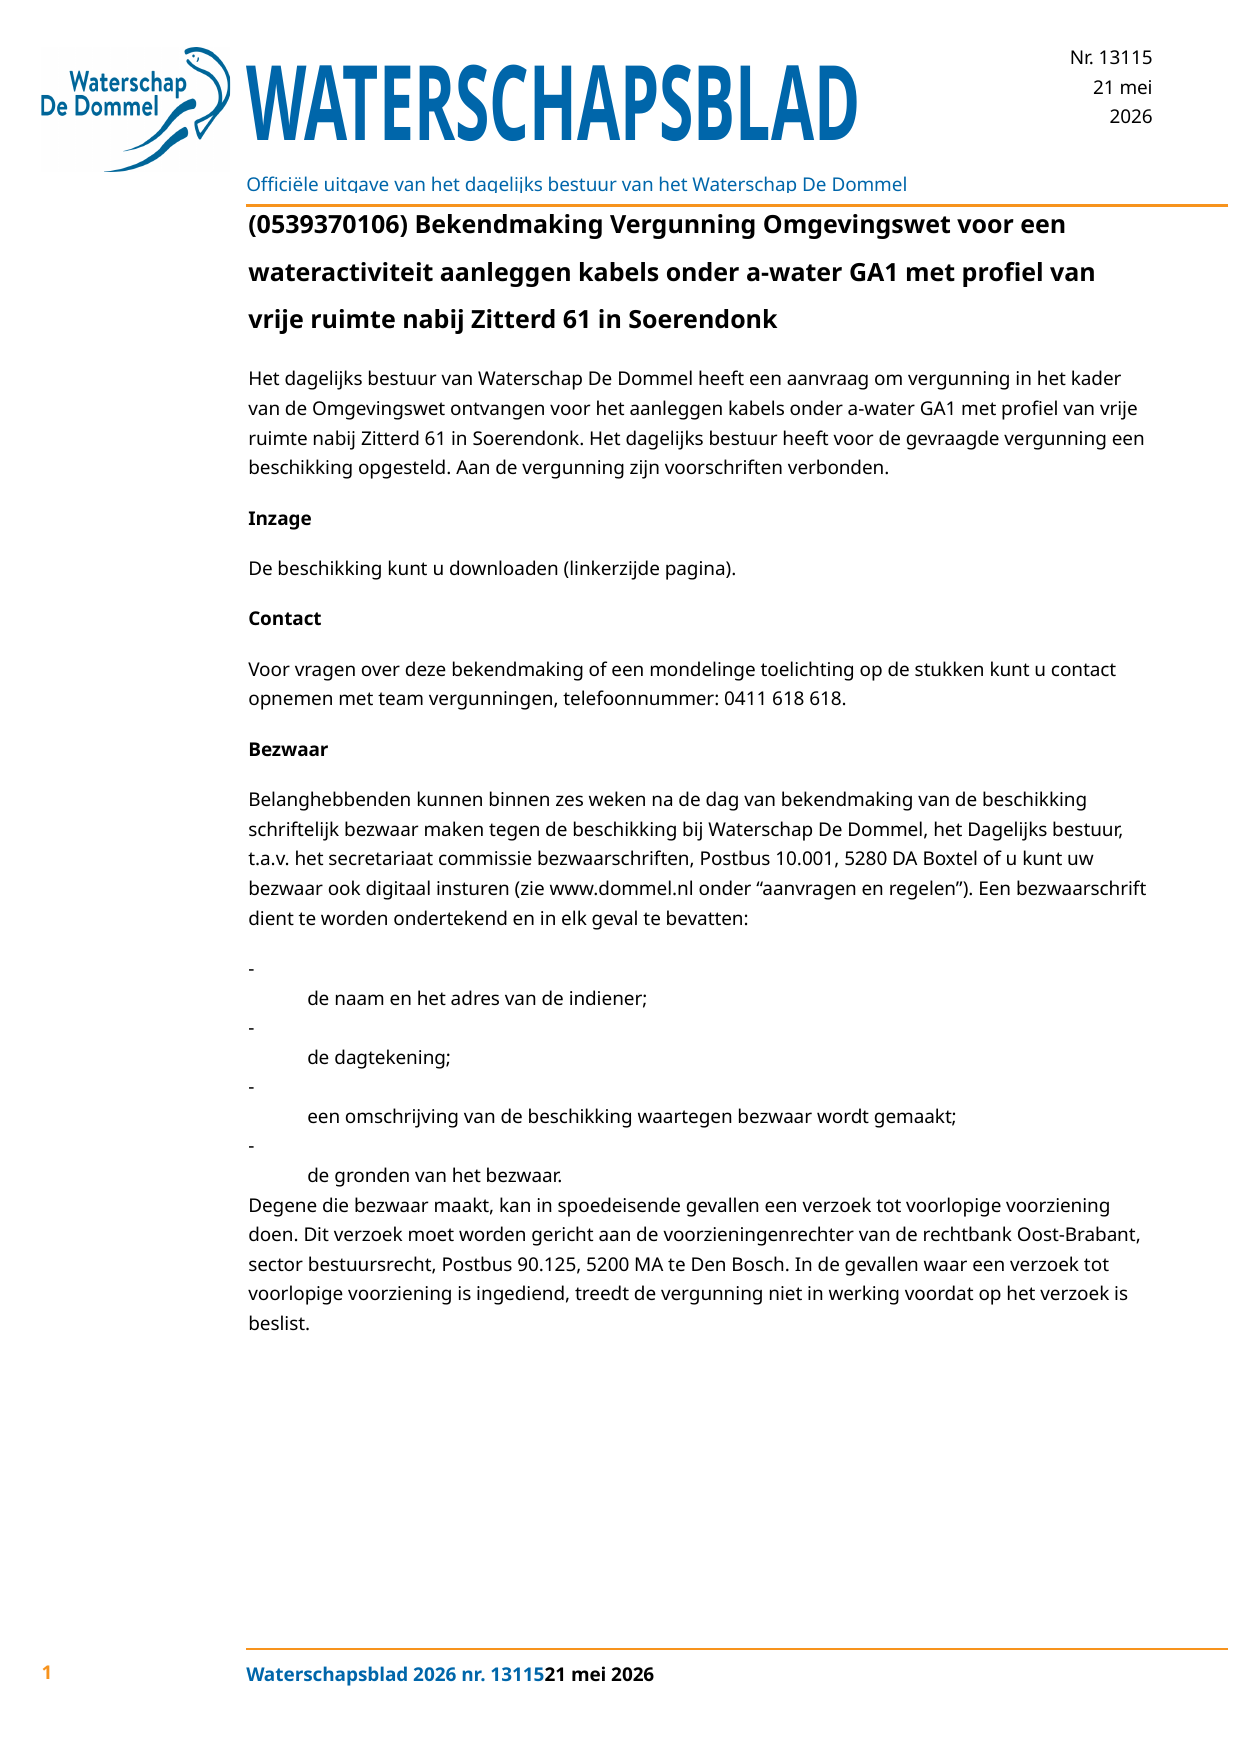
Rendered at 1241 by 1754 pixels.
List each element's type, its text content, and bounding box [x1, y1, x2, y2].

text Voor vragen over deze bekendmaking of een mondelinge toelichting op de stukken kunt u contact opnemen met team vergunningen, telefoonnummer: 0411 618 618. [248, 656, 1152, 711]
picture [198, 118, 210, 131]
list een omschrijving van de beschikking waartegen bezwaar wordt gemaakt; [248, 1103, 1152, 1129]
text Contact [248, 606, 1152, 631]
picture [41, 47, 231, 172]
text Belanghebbenden kunnen binnen zes weken na de dag van bekendmaking van de beschikking schriftelijk bezwaar maken tegen de beschikking bij Waterschap De Dommel, het Dagelijks bestuur, t.a.v. het secretariaat commissie bezwaarschriften, Postbus 10.001, 5280 DA Boxtel of u kunt uw bezwaar ook digitaal insturen (zie www.dommel.nl onder “aanvragen en regelen”). Een bezwaarschrift dient te worden ondertekend en in elk geval te bevatten: [248, 786, 1152, 930]
list de naam en het adres van de indiener; [248, 985, 1152, 1010]
text Degene die bezwaar maakt, kan in spoedeisende gevallen een verzoek tot voorlopige voorziening doen. Dit verzoek moet worden gericht aan de voorzieningenrechter van de rechtbank Oost-Brabant, sector bestuursrecht, Postbus 90.125, 5200 MA te Den Bosch. In de gevallen waar een verzoek tot voorlopige voorziening is ingediend, treedt de vergunning niet in werking voordat op het verzoek is beslist. [248, 1192, 1152, 1336]
picture [204, 47, 231, 76]
text (0539370106) Bekendmaking Vergunning Omgevingswet voor een wateractiviteit aanleggen kabels onder a-water GA1 met profiel van vrije ruimte nabij Zitterd 61 in Soerendonk [248, 207, 1152, 336]
text Inzage [248, 505, 1152, 530]
text Het dagelijks bestuur van Waterschap De Dommel heeft een aanvraag om vergunning in het kader van de Omgevingswet ontvangen voor het aanleggen kabels onder a-water GA1 met profiel van vrije ruimte nabij Zitterd 61 in Soerendonk. Het dagelijks bestuur heeft voor de gevraagde vergunning een beschikking opgesteld. Aan de vergunning zijn voorschriften verbonden. [248, 366, 1152, 480]
text Bezwaar [248, 736, 1152, 762]
list de gronden van het bezwaar. [248, 1162, 1152, 1188]
picture [45, 99, 51, 111]
list de dagtekening; [248, 1044, 1152, 1069]
text De beschikking kunt u downloaden (linkerzijde pagina). [248, 555, 1152, 581]
